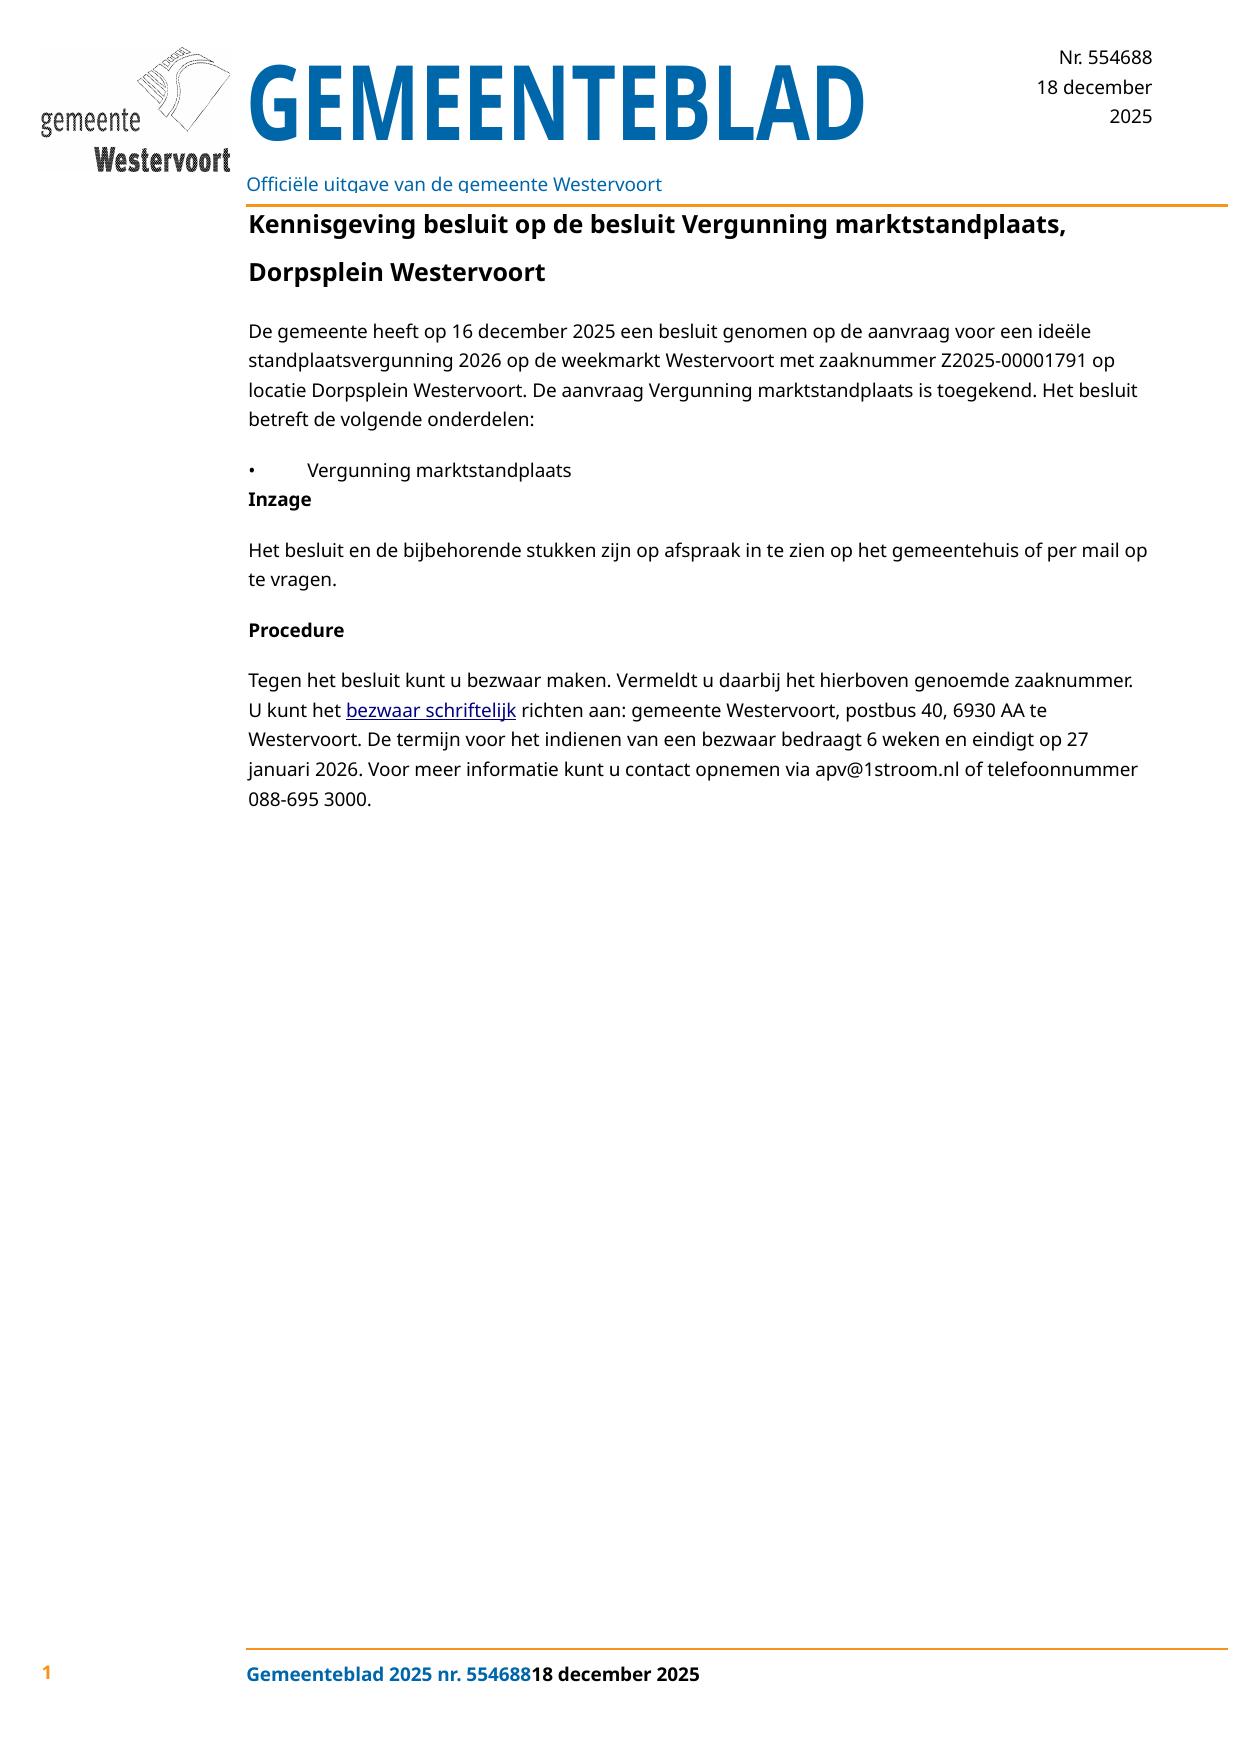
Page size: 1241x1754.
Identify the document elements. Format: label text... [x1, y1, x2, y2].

picture [41, 47, 231, 172]
text Tegen het besluit kunt u bezwaar maken. Vermeldt u daarbij het hierboven genoemde zaaknummer. U kunt het bezwaar schriftelijk richten aan: gemeente Westervoort, postbus 40, 6930 AA te Westervoort. De termijn voor het indienen van een bezwaar bedraagt 6 weken en eindigt op 27 januari 2026. Voor meer informatie kunt u contact opnemen via apv@1stroom.nl of telefoonnummer 088-695 3000. [248, 667, 1152, 812]
list Vergunning marktstandplaats [248, 457, 1152, 483]
text Kennisgeving besluit op de besluit Vergunning marktstandplaats, Dorpsplein Westervoort [248, 207, 1152, 288]
text Inzage [248, 487, 1152, 512]
text Procedure [248, 617, 1152, 643]
text De gemeente heeft op 16 december 2025 een besluit genomen op de aanvraag voor een ideële standplaatsvergunning 2026 op de weekmarkt Westervoort met zaaknummer Z2025-00001791 op locatie Dorpsplein Westervoort. De aanvraag Vergunning marktstandplaats is toegekend. Het besluit betreft de volgende onderdelen: [248, 318, 1152, 432]
text Het besluit en de bijbehorende stukken zijn op afspraak in te zien op het gemeentehuis of per mail op te vragen. [248, 537, 1152, 592]
